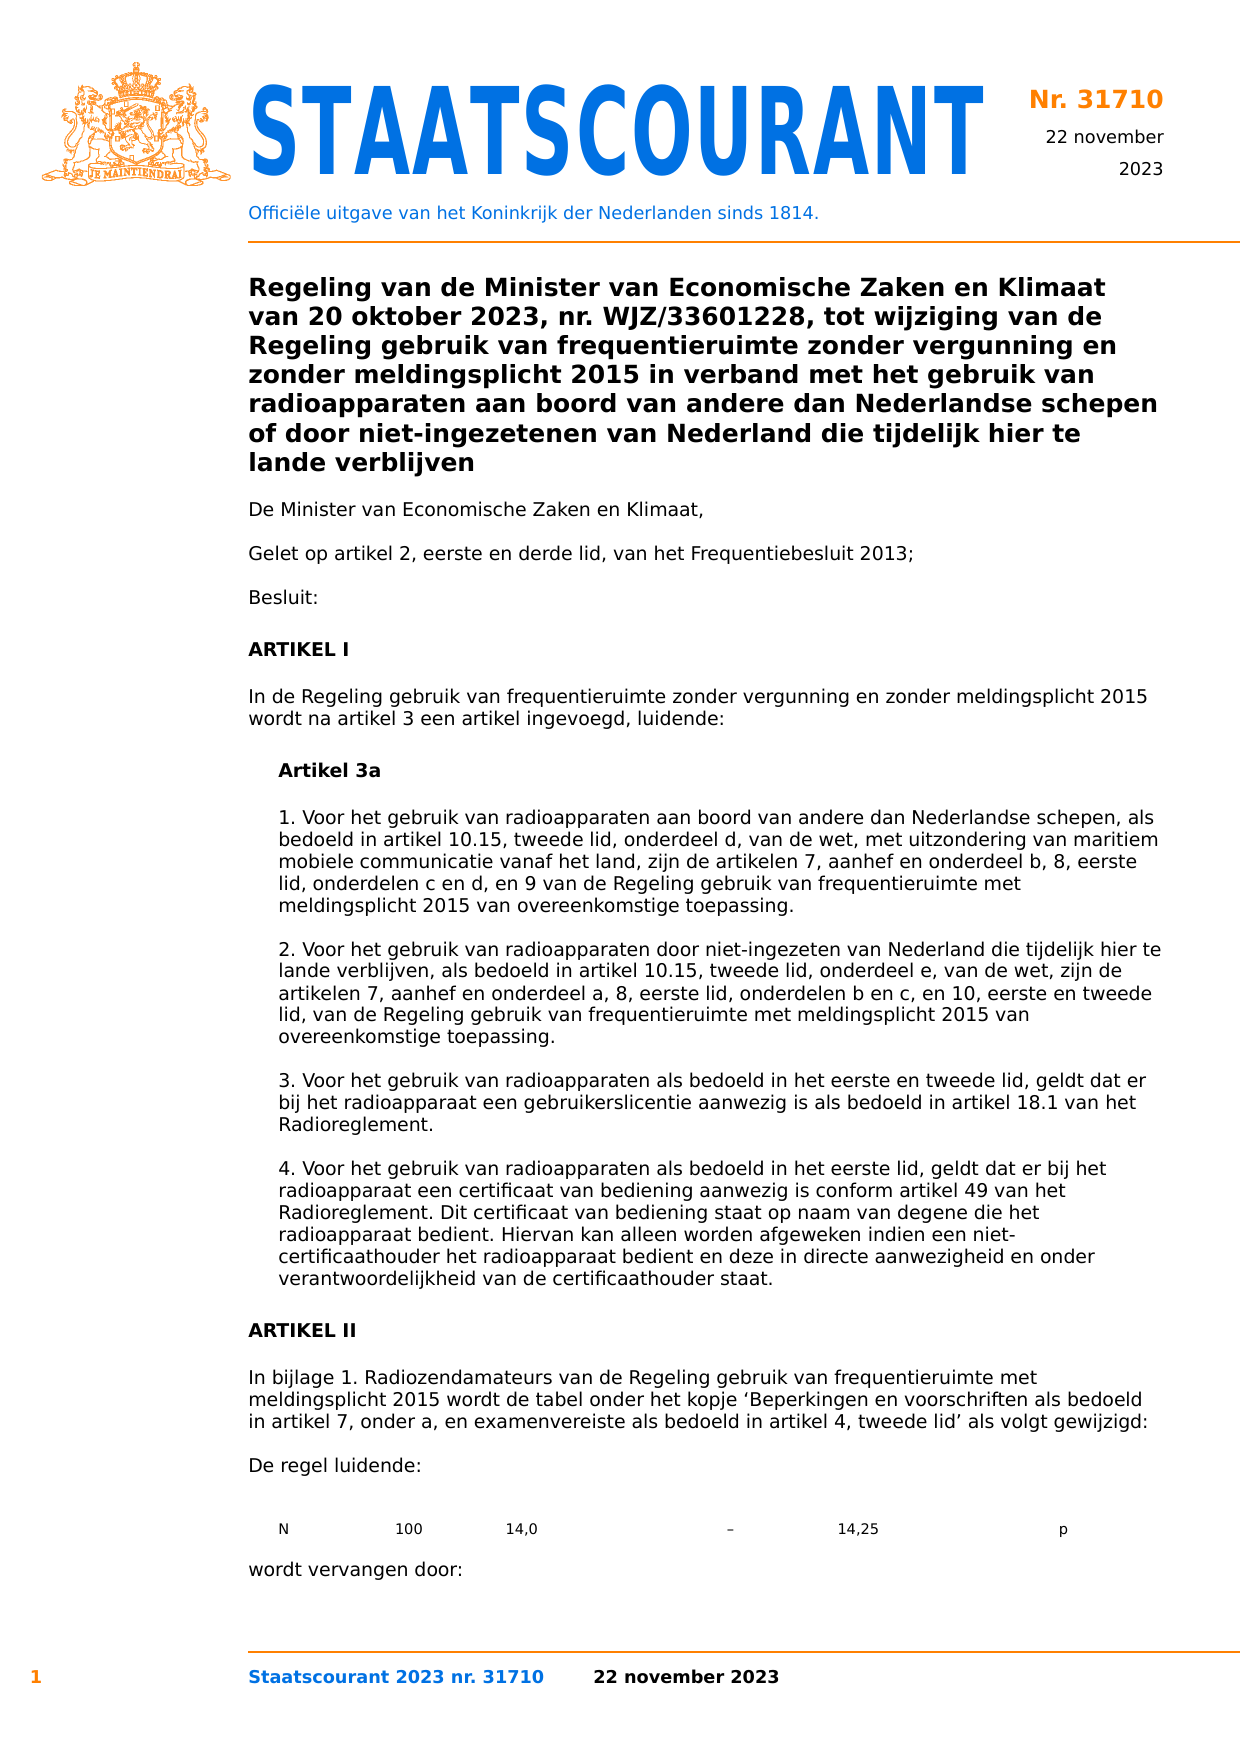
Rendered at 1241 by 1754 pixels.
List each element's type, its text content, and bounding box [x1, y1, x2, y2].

text Besluit: [248, 587, 1163, 609]
text 1. Voor het gebruik van radioapparaten aan boord van andere dan Nederlandse schepen, als bedoeld in artikel 10.15, tweede lid, onderdeel d, van de wet, met uitzondering van maritiem mobiele communicatie vanaf het land, zijn de artikelen 7, aanhef en onderdeel b, 8, eerste lid, onderdelen c en d, en 9 van de Regeling gebruik van frequentieruimte met meldingsplicht 2015 van overeenkomstige toepassing. [278, 807, 1163, 917]
subtitle ARTIKEL II [248, 1320, 1163, 1342]
table_cell Officiële uitgave van het Koninkrijk der Nederlanden sinds 1814. [248, 203, 1240, 241]
text 3. Voor het gebruik van radioapparaten als bedoeld in het eerste en tweede lid, geldt dat er bij het radioapparaat een gebruikerslicentie aanwezig is als bedoeld in artikel 18.1 van het Radioreglement. [278, 1070, 1163, 1136]
table_header [25, 62, 248, 241]
table_header STAATSCOURANT [248, 62, 998, 203]
text In bijlage 1. Radiozendamateurs van de Regeling gebruik van frequentieruimte met meldingsplicht 2015 wordt de tabel onder het kopje ‘Beperkingen en voorschriften als bedoeld in artikel 7, onder a, en examenvereiste als bedoeld in artikel 4, tweede lid’ als volgt gewijzigd: [248, 1367, 1163, 1433]
text Gelet op artikel 2, eerste en derde lid, van het Frequentiebesluit 2013; [248, 543, 1163, 565]
text wordt vervangen door: [248, 1559, 1163, 1581]
picture [41, 62, 231, 186]
table_cell 2023 [998, 153, 1240, 203]
table_header 100 [389, 1521, 499, 1537]
table_header 14,0 [499, 1521, 610, 1537]
table_header p [1053, 1521, 1163, 1537]
subtitle ARTIKEL I [248, 639, 1163, 661]
text 4. Voor het gebruik van radioapparaten als bedoeld in het eerste lid, geldt dat er bij het radioapparaat een certificaat van bediening aanwezig is conform artikel 49 van het Radioreglement. Dit certificaat van bediening staat op naam van degene die het radioapparaat bedient. Hiervan kan alleen worden afgeweken indien een niet-certificaathouder het radioapparaat bedient en deze in directe aanwezigheid en onder verantwoordelijkheid van de certificaathouder staat. [278, 1158, 1163, 1290]
table_header [610, 1521, 721, 1537]
table_header [942, 1521, 1053, 1537]
table_header N [278, 1521, 389, 1537]
table_header 14,25 [831, 1521, 942, 1537]
text In de Regeling gebruik van frequentieruimte zonder vergunning en zonder meldingsplicht 2015 wordt na artikel 3 een artikel ingevoegd, luidende: [248, 686, 1163, 730]
subtitle Regeling van de Minister van Economische Zaken en Klimaat van 20 oktober 2023, nr. WJZ/33601228, tot wijziging van de Regeling gebruik van frequentieruimte zonder vergunning en zonder meldingsplicht 2015 in verband met het gebruik van radioapparaten aan boord van andere dan Nederlandse schepen of door niet-ingezetenen van Nederland die tijdelijk hier te lande verblijven [248, 273, 1163, 477]
text 2. Voor het gebruik van radioapparaten door niet-ingezeten van Nederland die tijdelijk hier te lande verblijven, als bedoeld in artikel 10.15, tweede lid, onderdeel e, van de wet, zijn de artikelen 7, aanhef en onderdeel a, 8, eerste lid, onderdelen b en c, en 10, eerste en tweede lid, van de Regeling gebruik van frequentieruimte met meldingsplicht 2015 van overeenkomstige toepassing. [278, 938, 1163, 1048]
subtitle Artikel 3a [278, 760, 1163, 782]
text De regel luidende: [248, 1455, 1163, 1477]
table_header Nr. 31710 [998, 62, 1240, 121]
text De Minister van Economische Zaken en Klimaat, [248, 499, 1163, 521]
table_cell 22 november [998, 121, 1240, 153]
table_header – [721, 1521, 831, 1537]
